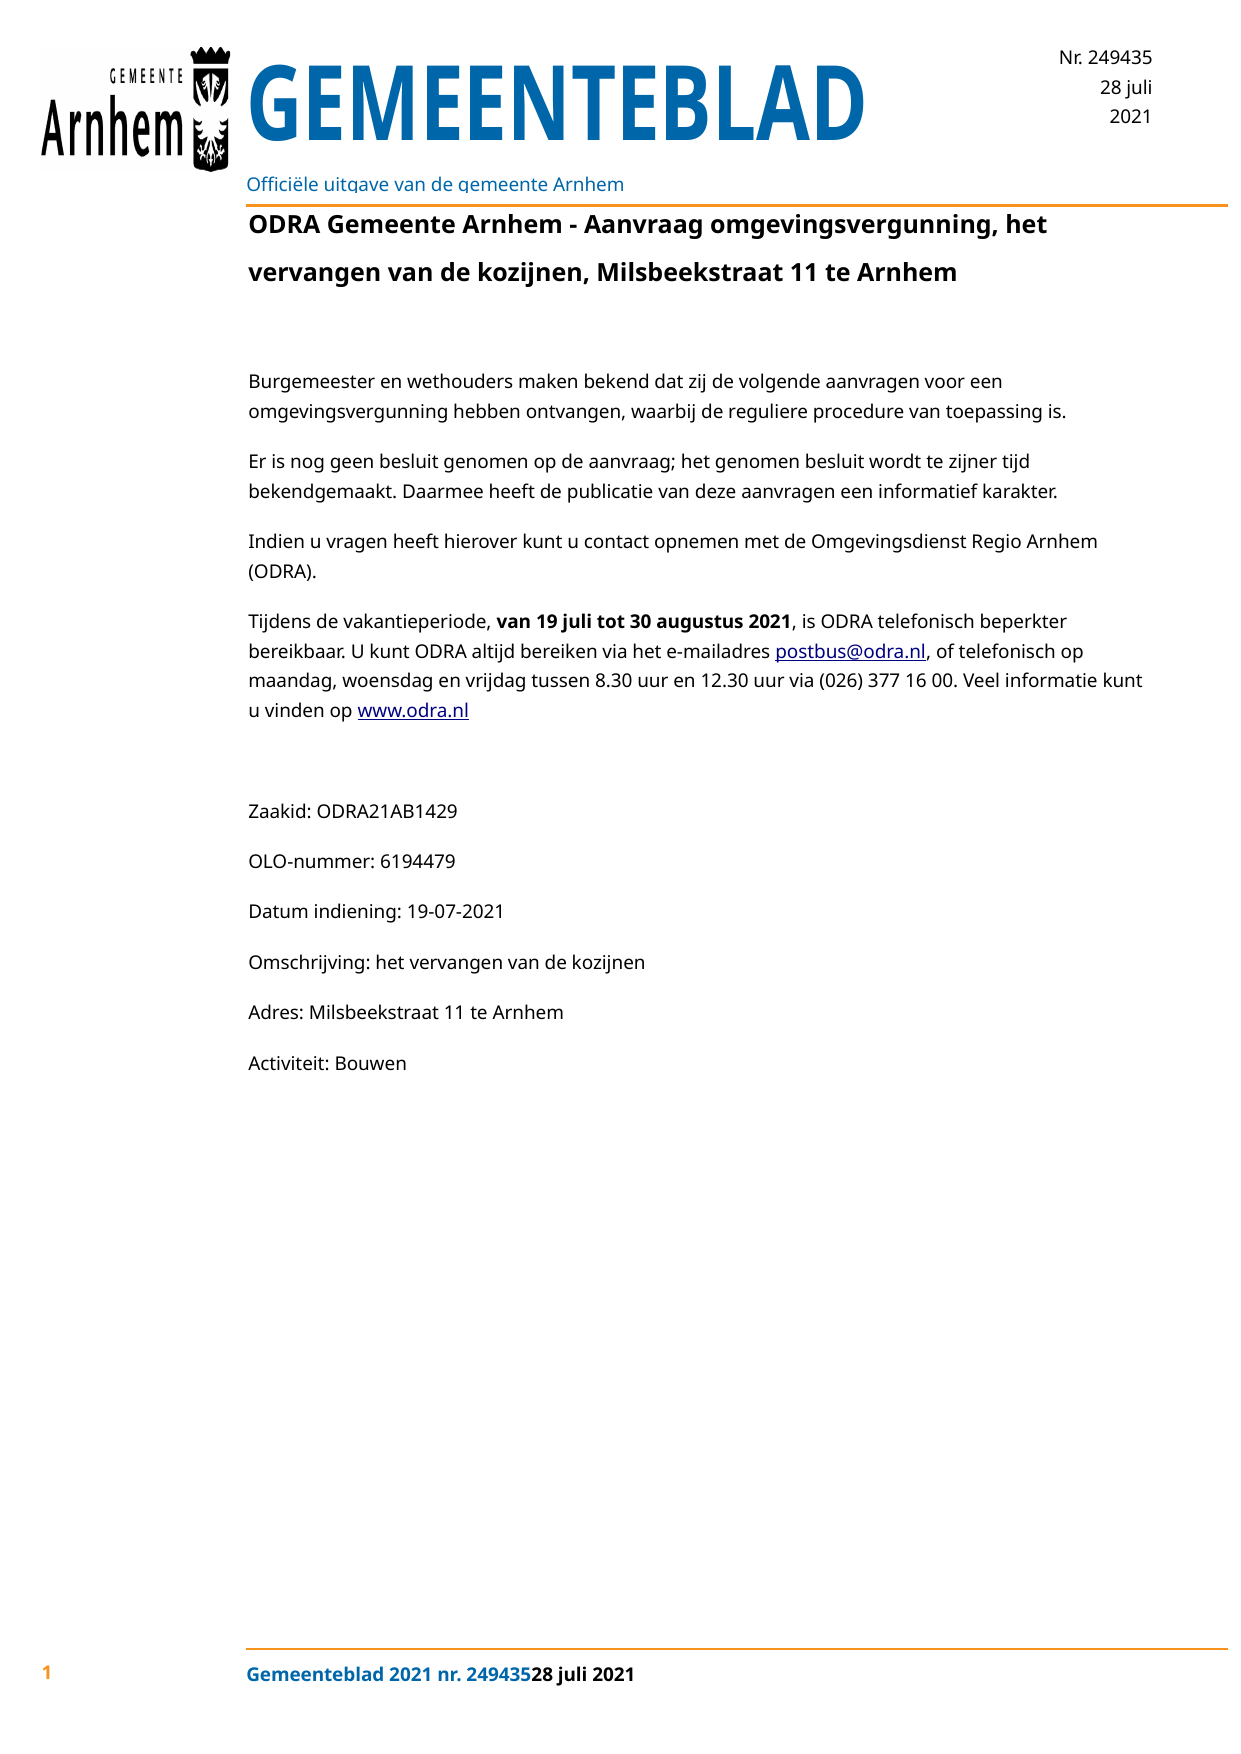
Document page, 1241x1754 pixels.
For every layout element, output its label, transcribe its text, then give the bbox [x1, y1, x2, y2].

text Er is nog geen besluit genomen op de aanvraag; het genomen besluit wordt te zijner tijd bekendgemaakt. Daarmee heeft de publicatie van deze aanvragen een informatief karakter. [248, 448, 1152, 504]
text Omschrijving: het vervangen van de kozijnen [248, 949, 1152, 975]
text Datum indiening: 19-07-2021 [248, 899, 1152, 924]
text Burgemeester en wethouders maken bekend dat zij de volgende aanvragen voor een omgevingsvergunning hebben ontvangen, waarbij de reguliere procedure van toepassing is. [248, 368, 1152, 424]
text Indien u vragen heeft hierover kunt u contact opnemen met de Omgevingsdienst Regio Arnhem (ODRA). [248, 528, 1152, 584]
picture [41, 47, 231, 172]
text OLO-nummer: 6194479 [248, 848, 1152, 874]
text ODRA Gemeente Arnhem - Aanvraag omgevingsvergunning, het vervangen van de kozijnen, Milsbeekstraat 11 te Arnhem [248, 207, 1152, 288]
text Activiteit: Bouwen [248, 1050, 1152, 1076]
text Zaakid: ODRA21AB1429 [248, 798, 1152, 824]
text Adres: Milsbeekstraat 11 te Arnhem [248, 999, 1152, 1025]
text Tijdens de vakantieperiode, van 19 juli tot 30 augustus 2021, is ODRA telefonisch beperkter bereikbaar. U kunt ODRA altijd bereiken via het e-mailadres postbus@odra.nl, of telefonisch op maandag, woensdag en vrijdag tussen 8.30 uur en 12.30 uur via (026) 377 16 00. Veel informatie kunt u vinden op www.odra.nl [248, 608, 1152, 723]
